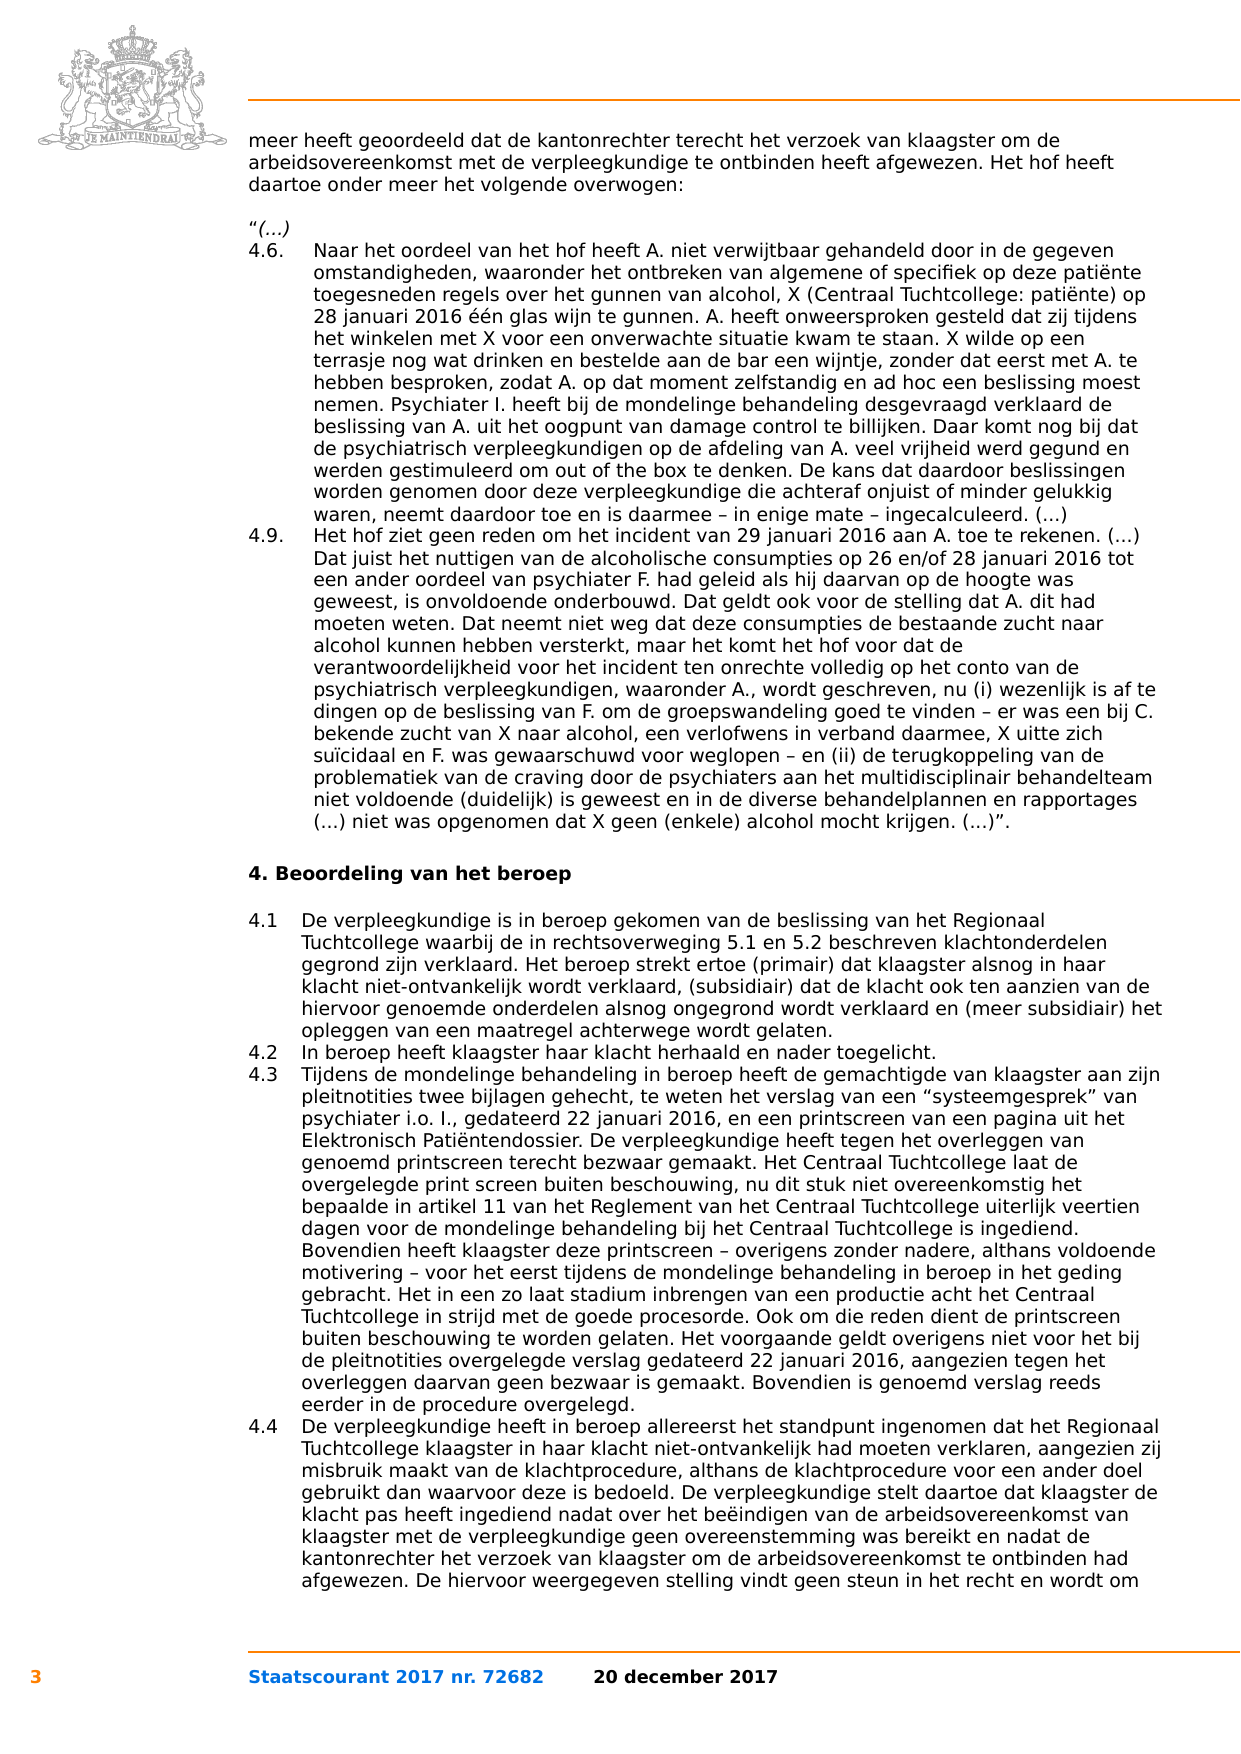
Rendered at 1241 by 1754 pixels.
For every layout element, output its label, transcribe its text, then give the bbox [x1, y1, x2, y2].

picture [38, 25, 227, 150]
text meer heeft geoordeeld dat de kantonrechter terecht het verzoek van klaagster om de arbeidsovereenkomst met de verpleegkundige te ontbinden heeft afgewezen. Het hof heeft daartoe onder meer het volgende overwogen: [248, 130, 1163, 196]
text 4.1 De verpleegkundige is in beroep gekomen van de beslissing van het Regionaal Tuchtcollege waarbij de in rechtsoverweging 5.1 en 5.2 beschreven klachtonderdelen gegrond zijn verklaard. Het beroep strekt ertoe (primair) dat klaagster alsnog in haar klacht niet-ontvankelijk wordt verklaard, (subsidiair) dat de klacht ook ten aanzien van de hiervoor genoemde onderdelen alsnog ongegrond wordt verklaard en (meer subsidiair) het opleggen van een maatregel achterwege wordt gelaten. [248, 910, 1163, 1042]
text 4.2 In beroep heeft klaagster haar klacht herhaald en nader toegelicht. [248, 1042, 1163, 1064]
text 4.3 Tijdens de mondelinge behandeling in beroep heeft de gemachtigde van klaagster aan zijn pleitnotities twee bijlagen gehecht, te weten het verslag van een “systeemgesprek” van psychiater i.o. I., gedateerd 22 januari 2016, en een printscreen van een pagina uit het Elektronisch Patiëntendossier. De verpleegkundige heeft tegen het overleggen van genoemd printscreen terecht bezwaar gemaakt. Het Centraal Tuchtcollege laat de overgelegde print screen buiten beschouwing, nu dit stuk niet overeenkomstig het bepaalde in artikel 11 van het Reglement van het Centraal Tuchtcollege uiterlijk veertien dagen voor de mondelinge behandeling bij het Centraal Tuchtcollege is ingediend. Bovendien heeft klaagster deze printscreen – overigens zonder nadere, althans voldoende motivering – voor het eerst tijdens de mondelinge behandeling in beroep in het geding gebracht. Het in een zo laat stadium inbrengen van een productie acht het Centraal Tuchtcollege in strijd met de goede procesorde. Ook om die reden dient de printscreen buiten beschouwing te worden gelaten. Het voorgaande geldt overigens niet voor het bij de pleitnotities overgelegde verslag gedateerd 22 januari 2016, aangezien tegen het overleggen daarvan geen bezwaar is gemaakt. Bovendien is genoemd verslag reeds eerder in de procedure overgelegd. [248, 1064, 1163, 1416]
text “(...) [248, 218, 1163, 240]
text 4.9. Het hof ziet geen reden om het incident van 29 januari 2016 aan A. toe te rekenen. (...) Dat juist het nuttigen van de alcoholische consumpties op 26 en/of 28 januari 2016 tot een ander oordeel van psychiater F. had geleid als hij daarvan op de hoogte was geweest, is onvoldoende onderbouwd. Dat geldt ook voor de stelling dat A. dit had moeten weten. Dat neemt niet weg dat deze consumpties de bestaande zucht naar alcohol kunnen hebben versterkt, maar het komt het hof voor dat de verantwoordelijkheid voor het incident ten onrechte volledig op het conto van de psychiatrisch verpleegkundigen, waaronder A., wordt geschreven, nu (i) wezenlijk is af te dingen op de beslissing van F. om de groepswandeling goed te vinden – er was een bij C. bekende zucht van X naar alcohol, een verlofwens in verband daarmee, X uitte zich suïcidaal en F. was gewaarschuwd voor weglopen – en (ii) de terugkoppeling van de problematiek van de craving door de psychiaters aan het multidisciplinair behandelteam niet voldoende (duidelijk) is geweest en in de diverse behandelplannen en rapportages (...) niet was opgenomen dat X geen (enkele) alcohol mocht krijgen. (...)”. [248, 525, 1163, 833]
text 4.6. Naar het oordeel van het hof heeft A. niet verwijtbaar gehandeld door in de gegeven omstandigheden, waaronder het ontbreken van algemene of specifiek op deze patiënte toegesneden regels over het gunnen van alcohol, X (Centraal Tuchtcollege: patiënte) op 28 januari 2016 één glas wijn te gunnen. A. heeft onweersproken gesteld dat zij tijdens het winkelen met X voor een onverwachte situatie kwam te staan. X wilde op een terrasje nog wat drinken en bestelde aan de bar een wijntje, zonder dat eerst met A. te hebben besproken, zodat A. op dat moment zelfstandig en ad hoc een beslissing moest nemen. Psychiater I. heeft bij de mondelinge behandeling desgevraagd verklaard de beslissing van A. uit het oogpunt van damage control te billijken. Daar komt nog bij dat de psychiatrisch verpleegkundigen op de afdeling van A. veel vrijheid werd gegund en werden gestimuleerd om out of the box te denken. De kans dat daardoor beslissingen worden genomen door deze verpleegkundige die achteraf onjuist of minder gelukkig waren, neemt daardoor toe en is daarmee – in enige mate – ingecalculeerd. (...) [248, 240, 1163, 525]
subtitle 4. Beoordeling van het beroep [248, 863, 1163, 885]
text 4.4 De verpleegkundige heeft in beroep allereerst het standpunt ingenomen dat het Regionaal Tuchtcollege klaagster in haar klacht niet-ontvankelijk had moeten verklaren, aangezien zij misbruik maakt van de klachtprocedure, althans de klachtprocedure voor een ander doel gebruikt dan waarvoor deze is bedoeld. De verpleegkundige stelt daartoe dat klaagster de klacht pas heeft ingediend nadat over het beëindigen van de arbeidsovereenkomst van klaagster met de verpleegkundige geen overeenstemming was bereikt en nadat de kantonrechter het verzoek van klaagster om de arbeidsovereenkomst te ontbinden had afgewezen. De hiervoor weergegeven stelling vindt geen steun in het recht en wordt om [248, 1416, 1163, 1591]
